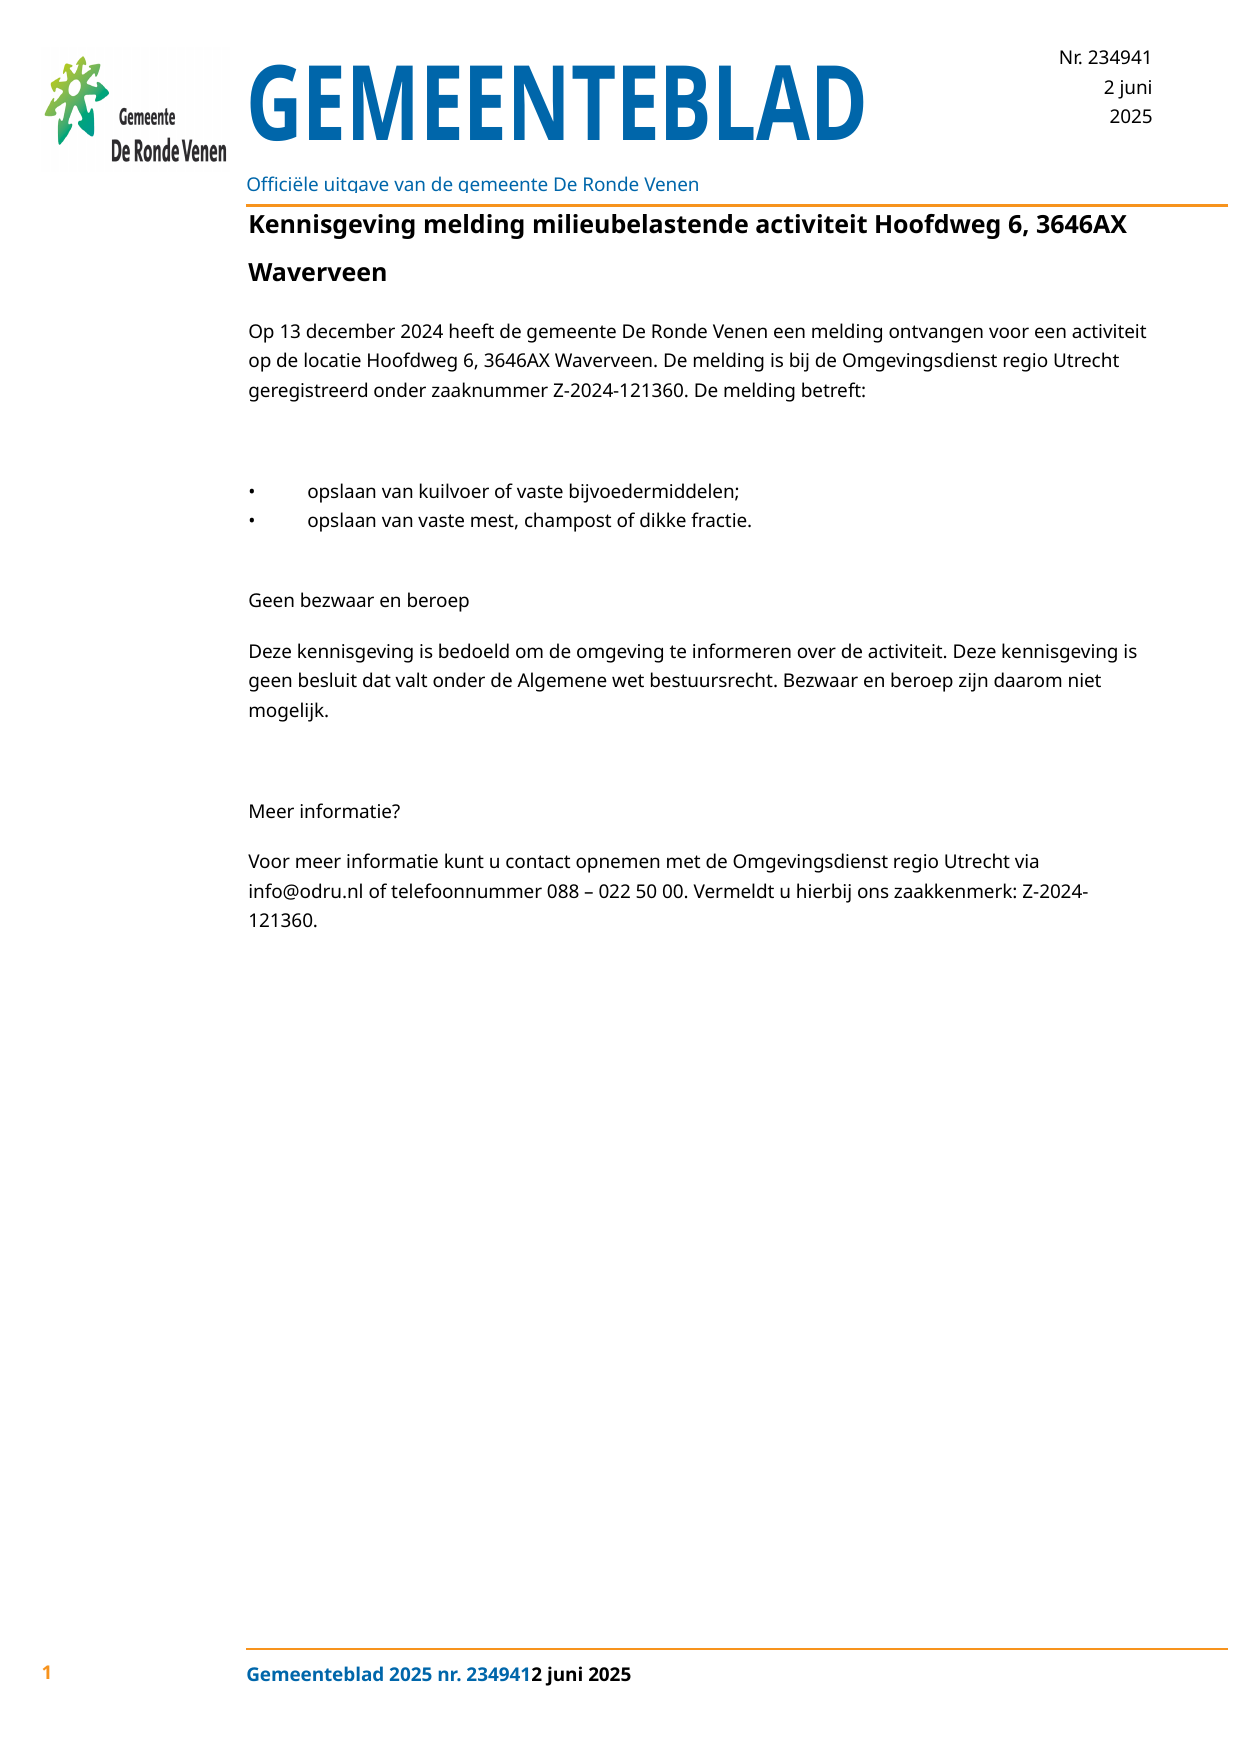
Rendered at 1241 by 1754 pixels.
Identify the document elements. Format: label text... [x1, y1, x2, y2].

list opslaan van vaste mest, champost of dikke fractie. [248, 507, 1152, 533]
text Geen bezwaar en beroep [248, 587, 1152, 613]
text Kennisgeving melding milieubelastende activiteit Hoofdweg 6, 3646AX Waverveen [248, 207, 1152, 288]
text Op 13 december 2024 heeft de gemeente De Ronde Venen een melding ontvangen voor een activiteit op de locatie Hoofdweg 6, 3646AX Waverveen. De melding is bij de Omgevingsdienst regio Utrecht geregistreerd onder zaaknummer Z-2024-121360. De melding betreft: [248, 318, 1152, 403]
text Deze kennisgeving is bedoeld om de omgeving te informeren over de activiteit. Deze kennisgeving is geen besluit dat valt onder de Algemene wet bestuursrecht. Bezwaar en beroep zijn daarom niet mogelijk. [248, 638, 1152, 723]
text Meer informatie? [248, 798, 1152, 824]
list opslaan van kuilvoer of vaste bijvoedermiddelen; [248, 478, 1152, 504]
text Voor meer informatie kunt u contact opnemen met de Omgevingsdienst regio Utrecht via info@odru.nl of telefoonnummer 088 – 022 50 00. Vermeldt u hierbij ons zaakkenmerk: Z-2024-121360. [248, 848, 1152, 933]
picture [41, 47, 231, 172]
